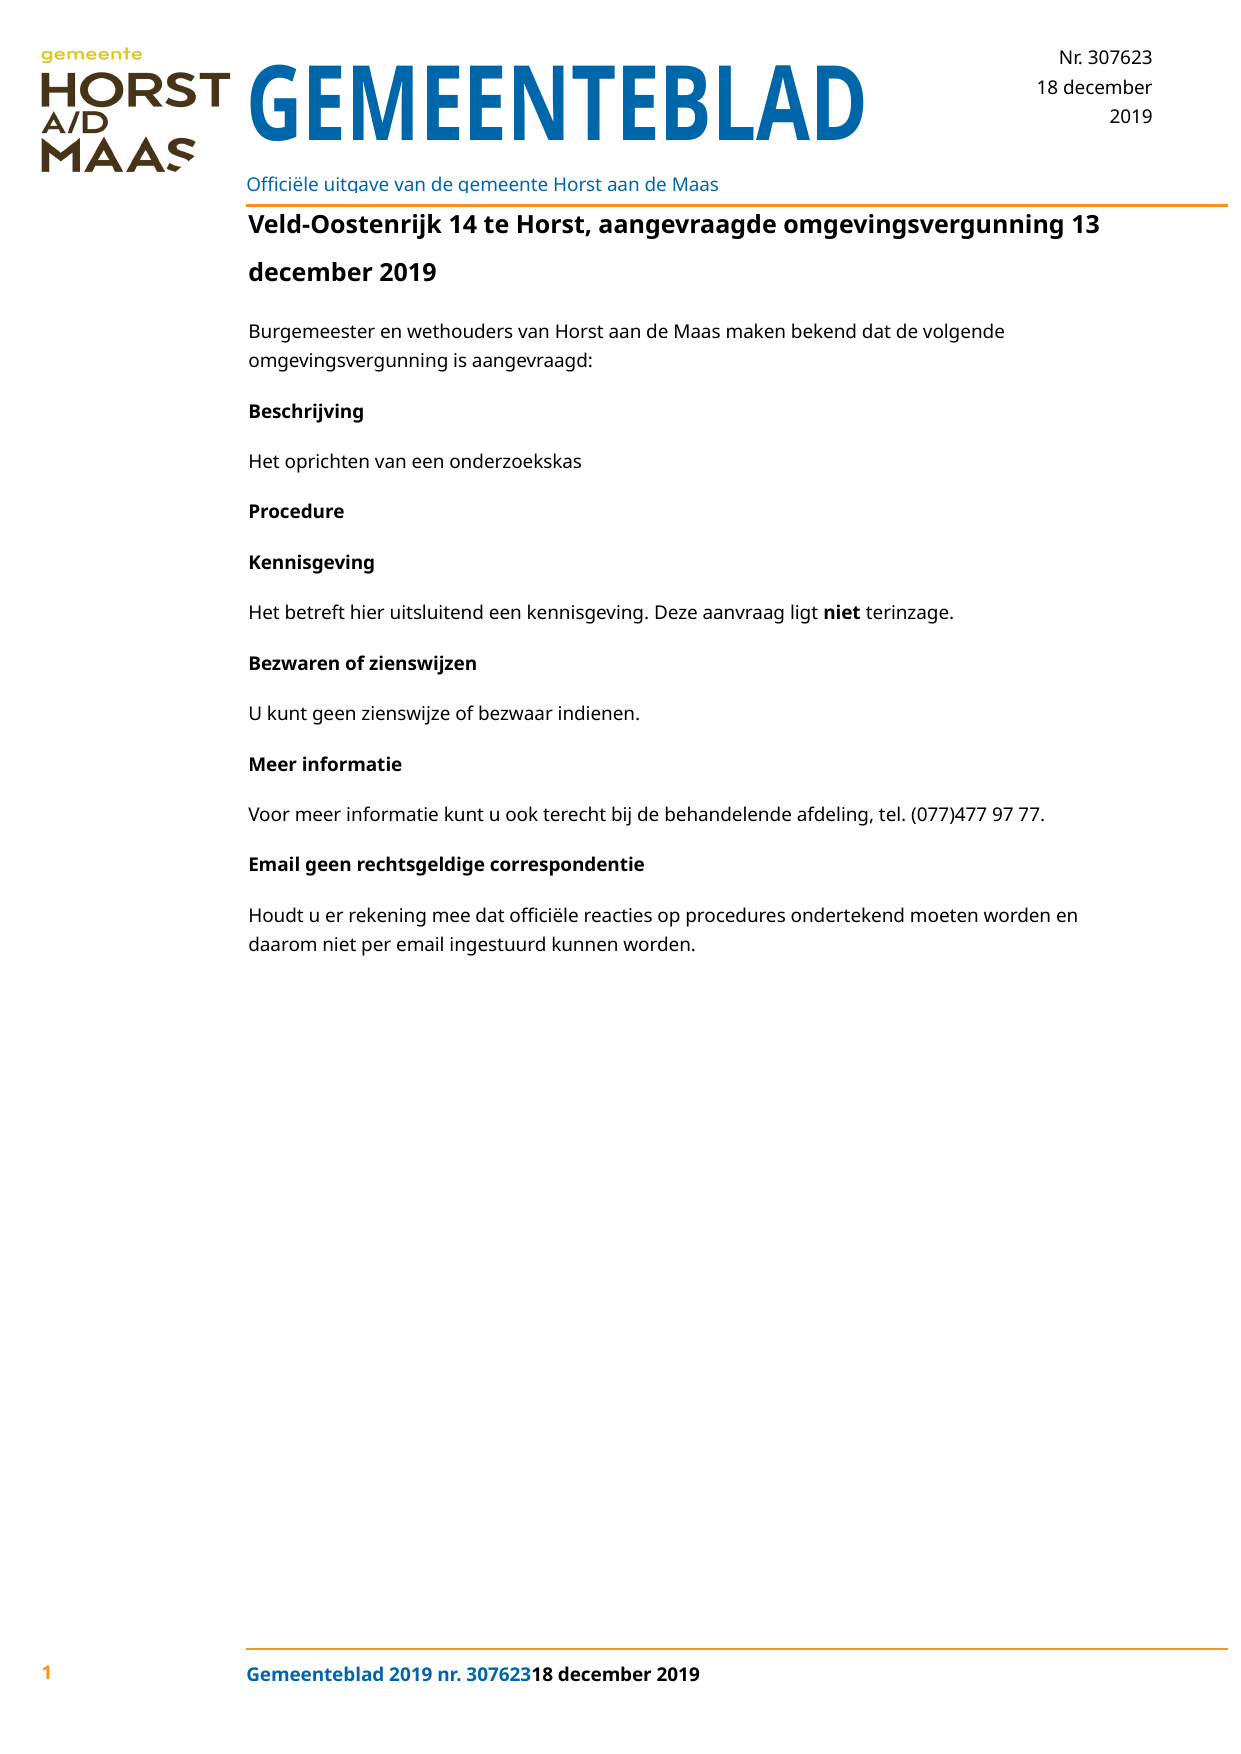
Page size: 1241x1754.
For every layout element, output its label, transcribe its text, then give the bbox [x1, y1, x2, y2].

text Bezwaren of zienswijzen [248, 650, 1152, 676]
text Procedure [248, 499, 1152, 524]
text Het oprichten van een onderzoekskas [248, 448, 1152, 474]
text Kennisgeving [248, 549, 1152, 575]
text Het betreft hier uitsluitend een kennisgeving. Deze aanvraag ligt niet terinzage. [248, 599, 1152, 625]
text Veld-Oostenrijk 14 te Horst, aangevraagde omgevingsvergunning 13 december 2019 [248, 207, 1152, 288]
text Meer informatie [248, 751, 1152, 777]
text Voor meer informatie kunt u ook terecht bij de behandelende afdeling, tel. (077)477 97 77. [248, 801, 1152, 827]
text Burgemeester en wethouders van Horst aan de Maas maken bekend dat de volgende omgevingsvergunning is aangevraagd: [248, 318, 1152, 373]
text Email geen rechtsgeldige correspondentie [248, 852, 1152, 877]
picture [41, 47, 231, 172]
text Houdt u er rekening mee dat officiële reacties op procedures ondertekend moeten worden en daarom niet per email ingestuurd kunnen worden. [248, 902, 1152, 957]
text Beschrijving [248, 398, 1152, 424]
text U kunt geen zienswijze of bezwaar indienen. [248, 700, 1152, 726]
